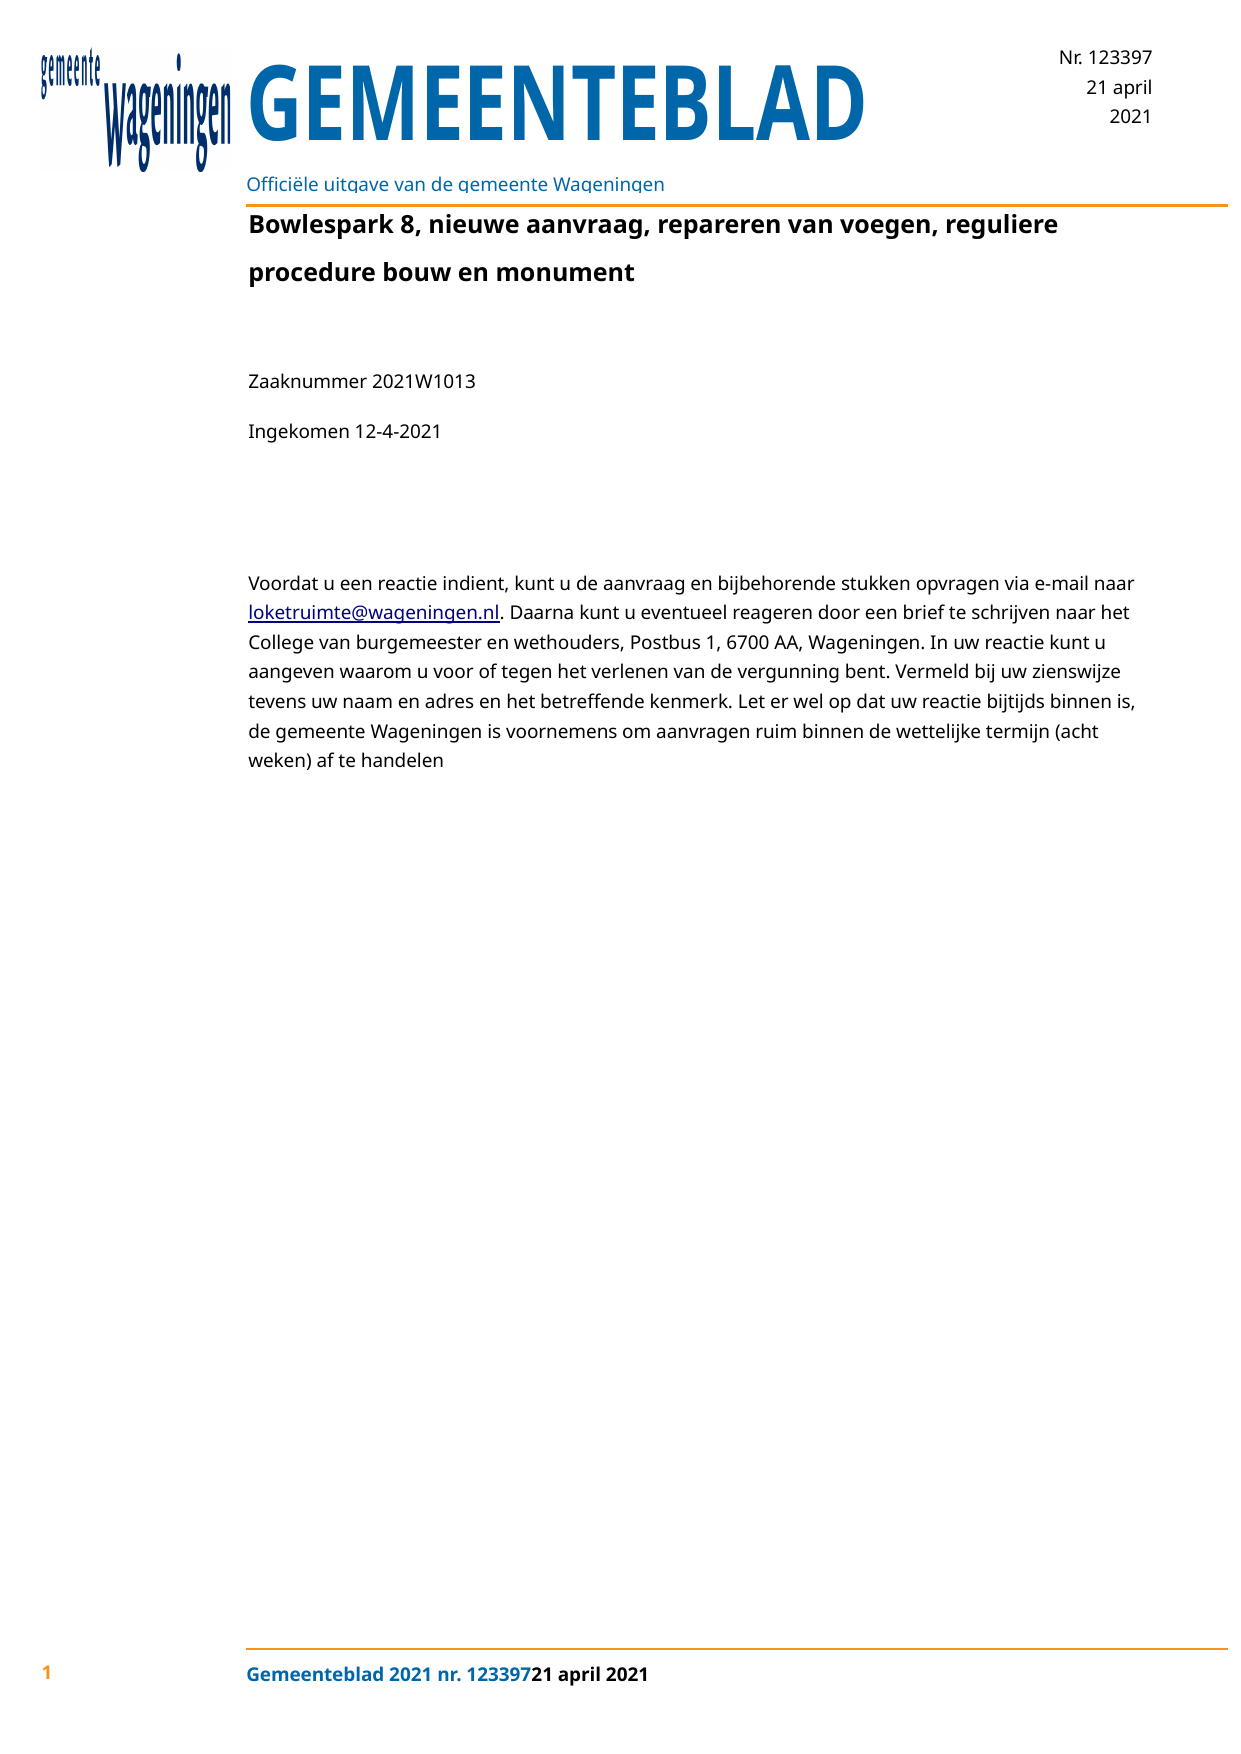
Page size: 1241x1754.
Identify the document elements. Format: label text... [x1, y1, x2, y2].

text Ingekomen 12-4-2021 [248, 419, 1152, 444]
text Zaaknummer 2021W1013 [248, 368, 1152, 394]
text Bowlespark 8, nieuwe aanvraag, repareren van voegen, reguliere procedure bouw en monument [248, 207, 1152, 288]
text Voordat u een reactie indient, kunt u de aanvraag en bijbehorende stukken opvragen via e-mail naar loketruimte@wageningen.nl. Daarna kunt u eventueel reageren door een brief te schrijven naar het College van burgemeester en wethouders, Postbus 1, 6700 AA, Wageningen. In uw reactie kunt u aangeven waarom u voor of tegen het verlenen van de vergunning bent. Vermeld bij uw zienswijze tevens uw naam en adres en het betreffende kenmerk. Let er wel op dat uw reactie bijtijds binnen is, de gemeente Wageningen is voornemens om aanvragen ruim binnen de wettelijke termijn (acht weken) af te handelen [248, 570, 1152, 773]
picture [41, 47, 231, 172]
